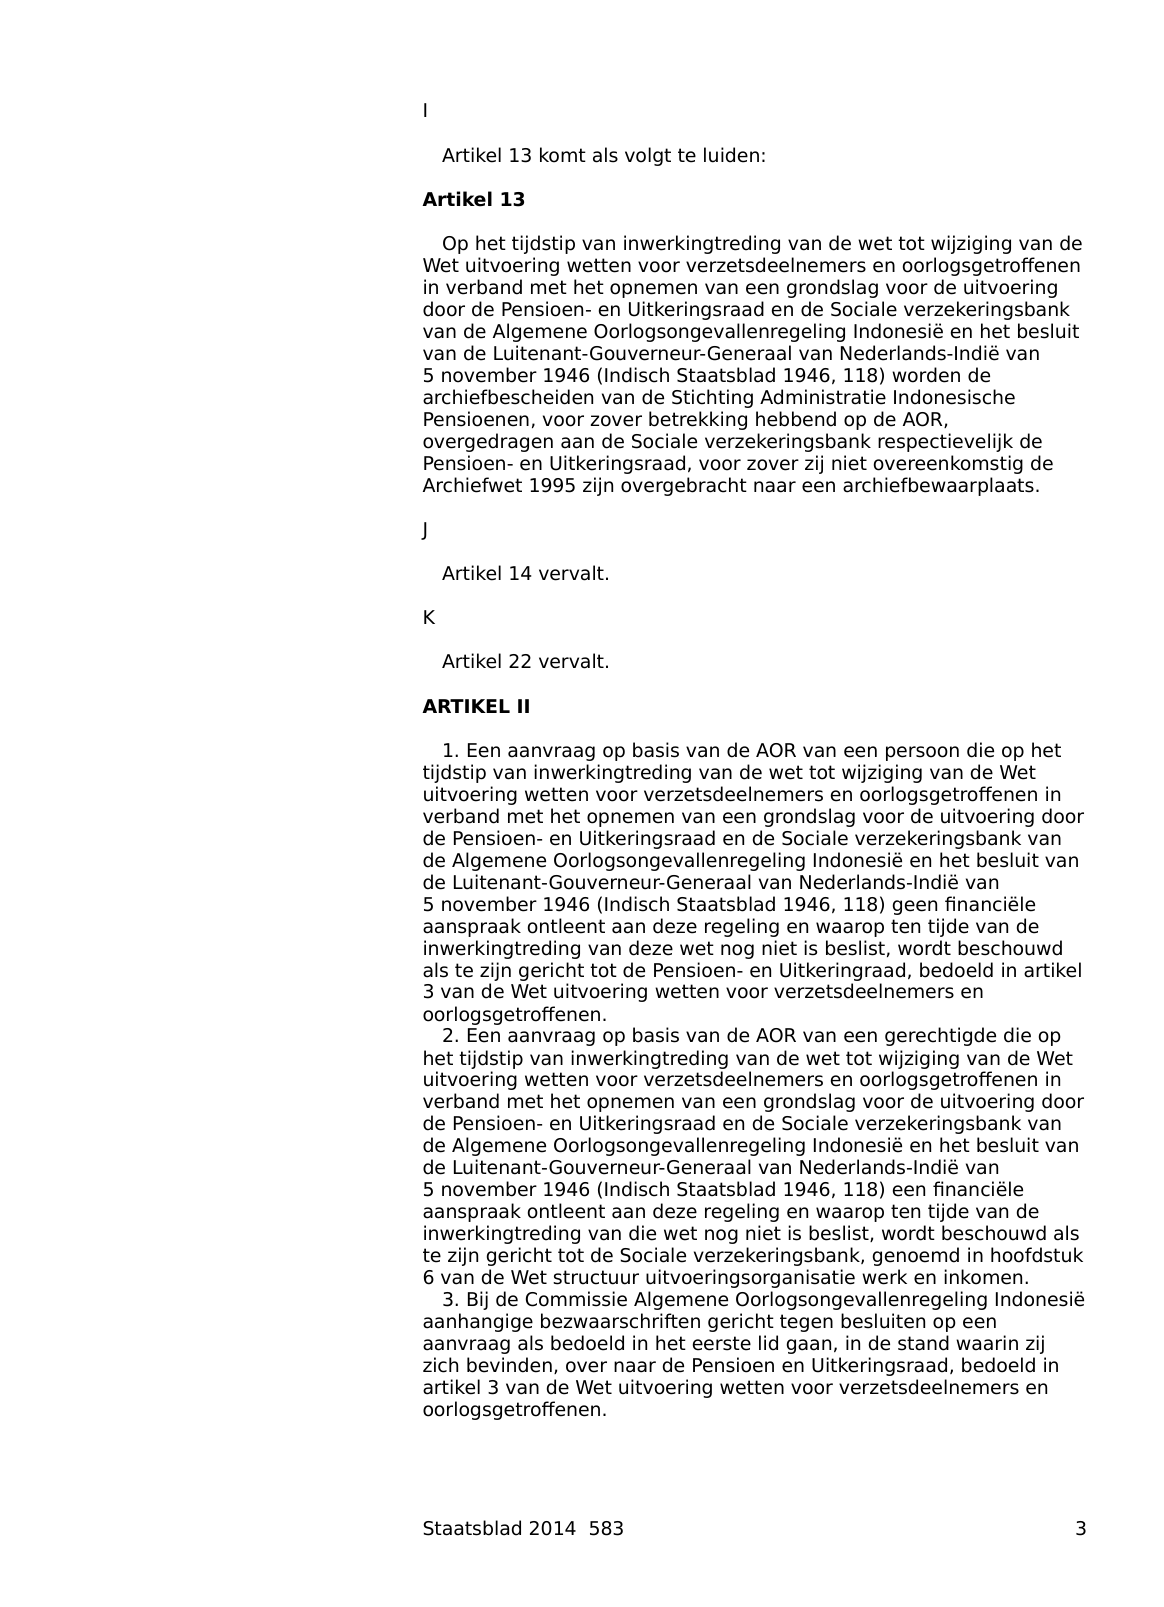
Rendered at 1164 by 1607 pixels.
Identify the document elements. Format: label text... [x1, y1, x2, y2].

text J [422, 519, 1087, 541]
text 3. Bij de Commissie Algemene Oorlogsongevallenregeling Indonesië aanhangige bezwaarschriften gericht tegen besluiten op een aanvraag als bedoeld in het eerste lid gaan, in de stand waarin zij zich bevinden, over naar de Pensioen en Uitkeringsraad, bedoeld in artikel 3 van de Wet uitvoering wetten voor verzetsdeelnemers en oorlogsgetroffenen. [422, 1289, 1087, 1421]
text K [422, 607, 1087, 629]
subtitle ARTIKEL II [422, 696, 1087, 717]
text Artikel 13 komt als volgt te luiden: [422, 144, 1087, 167]
text I [422, 100, 1087, 122]
text 2. Een aanvraag op basis van de AOR van een gerechtigde die op het tijdstip van inwerkingtreding van de wet tot wijziging van de Wet uitvoering wetten voor verzetsdeelnemers en oorlogsgetroffenen in verband met het opnemen van een grondslag voor de uitvoering door de Pensioen- en Uitkeringsraad en de Sociale verzekeringsbank van de Algemene Oorlogsongevallenregeling Indonesië en het besluit van de Luitenant-Gouverneur-Generaal van Nederlands-Indië van 5 november 1946 (Indisch Staatsblad 1946, 118) een financiële aanspraak ontleent aan deze regeling en waarop ten tijde van de inwerkingtreding van die wet nog niet is beslist, wordt beschouwd als te zijn gericht tot de Sociale verzekeringsbank, genoemd in hoofdstuk 6 van de Wet structuur uitvoeringsorganisatie werk en inkomen. [422, 1025, 1087, 1289]
subtitle Artikel 13 [422, 189, 1087, 211]
text 1. Een aanvraag op basis van de AOR van een persoon die op het tijdstip van inwerkingtreding van de wet tot wijziging van de Wet uitvoering wetten voor verzetsdeelnemers en oorlogsgetroffenen in verband met het opnemen van een grondslag voor de uitvoering door de Pensioen- en Uitkeringsraad en de Sociale verzekeringsbank van de Algemene Oorlogsongevallenregeling Indonesië en het besluit van de Luitenant-Gouverneur-Generaal van Nederlands-Indië van 5 november 1946 (Indisch Staatsblad 1946, 118) geen financiële aanspraak ontleent aan deze regeling en waarop ten tijde van de inwerkingtreding van deze wet nog niet is beslist, wordt beschouwd als te zijn gericht tot de Pensioen- en Uitkeringraad, bedoeld in artikel 3 van de Wet uitvoering wetten voor verzetsdeelnemers en oorlogsgetroffenen. [422, 740, 1087, 1025]
text Artikel 22 vervalt. [422, 651, 1087, 673]
text Artikel 14 vervalt. [422, 563, 1087, 585]
text Op het tijdstip van inwerkingtreding van de wet tot wijziging van de Wet uitvoering wetten voor verzetsdeelnemers en oorlogsgetroffenen in verband met het opnemen van een grondslag voor de uitvoering door de Pensioen- en Uitkeringsraad en de Sociale verzekeringsbank van de Algemene Oorlogsongevallenregeling Indonesië en het besluit van de Luitenant-Gouverneur-Generaal van Nederlands-Indië van 5 november 1946 (Indisch Staatsblad 1946, 118) worden de archiefbescheiden van de Stichting Administratie Indonesische Pensioenen, voor zover betrekking hebbend op de AOR, overgedragen aan de Sociale verzekeringsbank respectievelijk de Pensioen- en Uitkeringsraad, voor zover zij niet overeenkomstig de Archiefwet 1995 zijn overgebracht naar een archiefbewaarplaats. [422, 233, 1087, 497]
